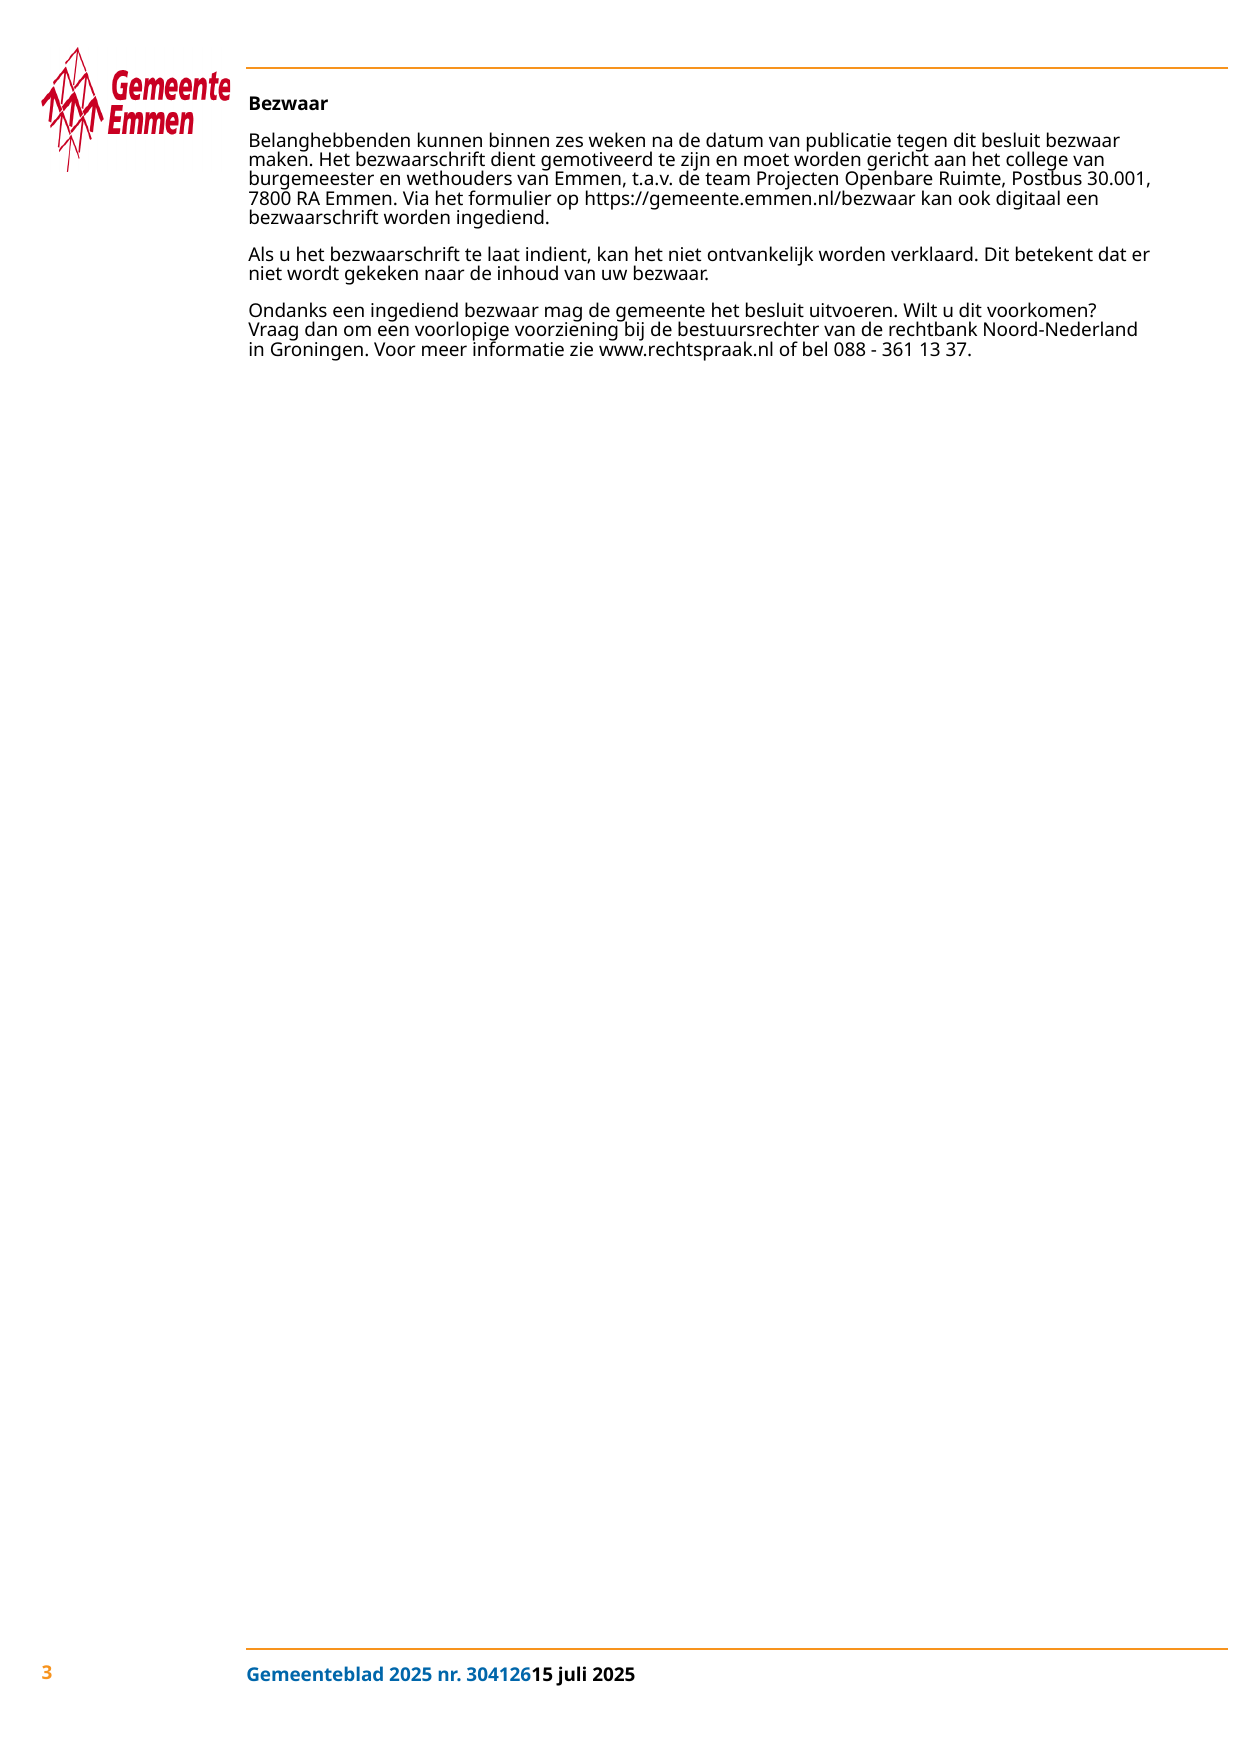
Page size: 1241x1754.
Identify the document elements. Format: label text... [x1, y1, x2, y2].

text Ondanks een ingediend bezwaar mag de gemeente het besluit uitvoeren. Wilt u dit voorkomen? Vraag dan om een voorlopige voorziening bij de bestuursrechter van de rechtbank Noord-Nederland in Groningen. Voor meer informatie zie www.rechtspraak.nl of bel 088 - 361 13 37. [248, 302, 1152, 360]
text Bezwaar [248, 95, 1152, 114]
text Als u het bezwaarschrift te laat indient, kan het niet ontvankelijk worden verklaard. Dit betekent dat er niet wordt gekeken naar de inhoud van uw bezwaar. [248, 246, 1152, 284]
text Belanghebbenden kunnen binnen zes weken na de datum van publicatie tegen dit besluit bezwaar maken. Het bezwaarschrift dient gemotiveerd te zijn en moet worden gericht aan het college van burgemeester en wethouders van Emmen, t.a.v. de team Projecten Openbare Ruimte, Postbus 30.001, 7800 RA Emmen. Via het formulier op https://gemeente.emmen.nl/bezwaar kan ook digitaal een bezwaarschrift worden ingediend. [248, 132, 1152, 228]
picture [41, 47, 231, 172]
